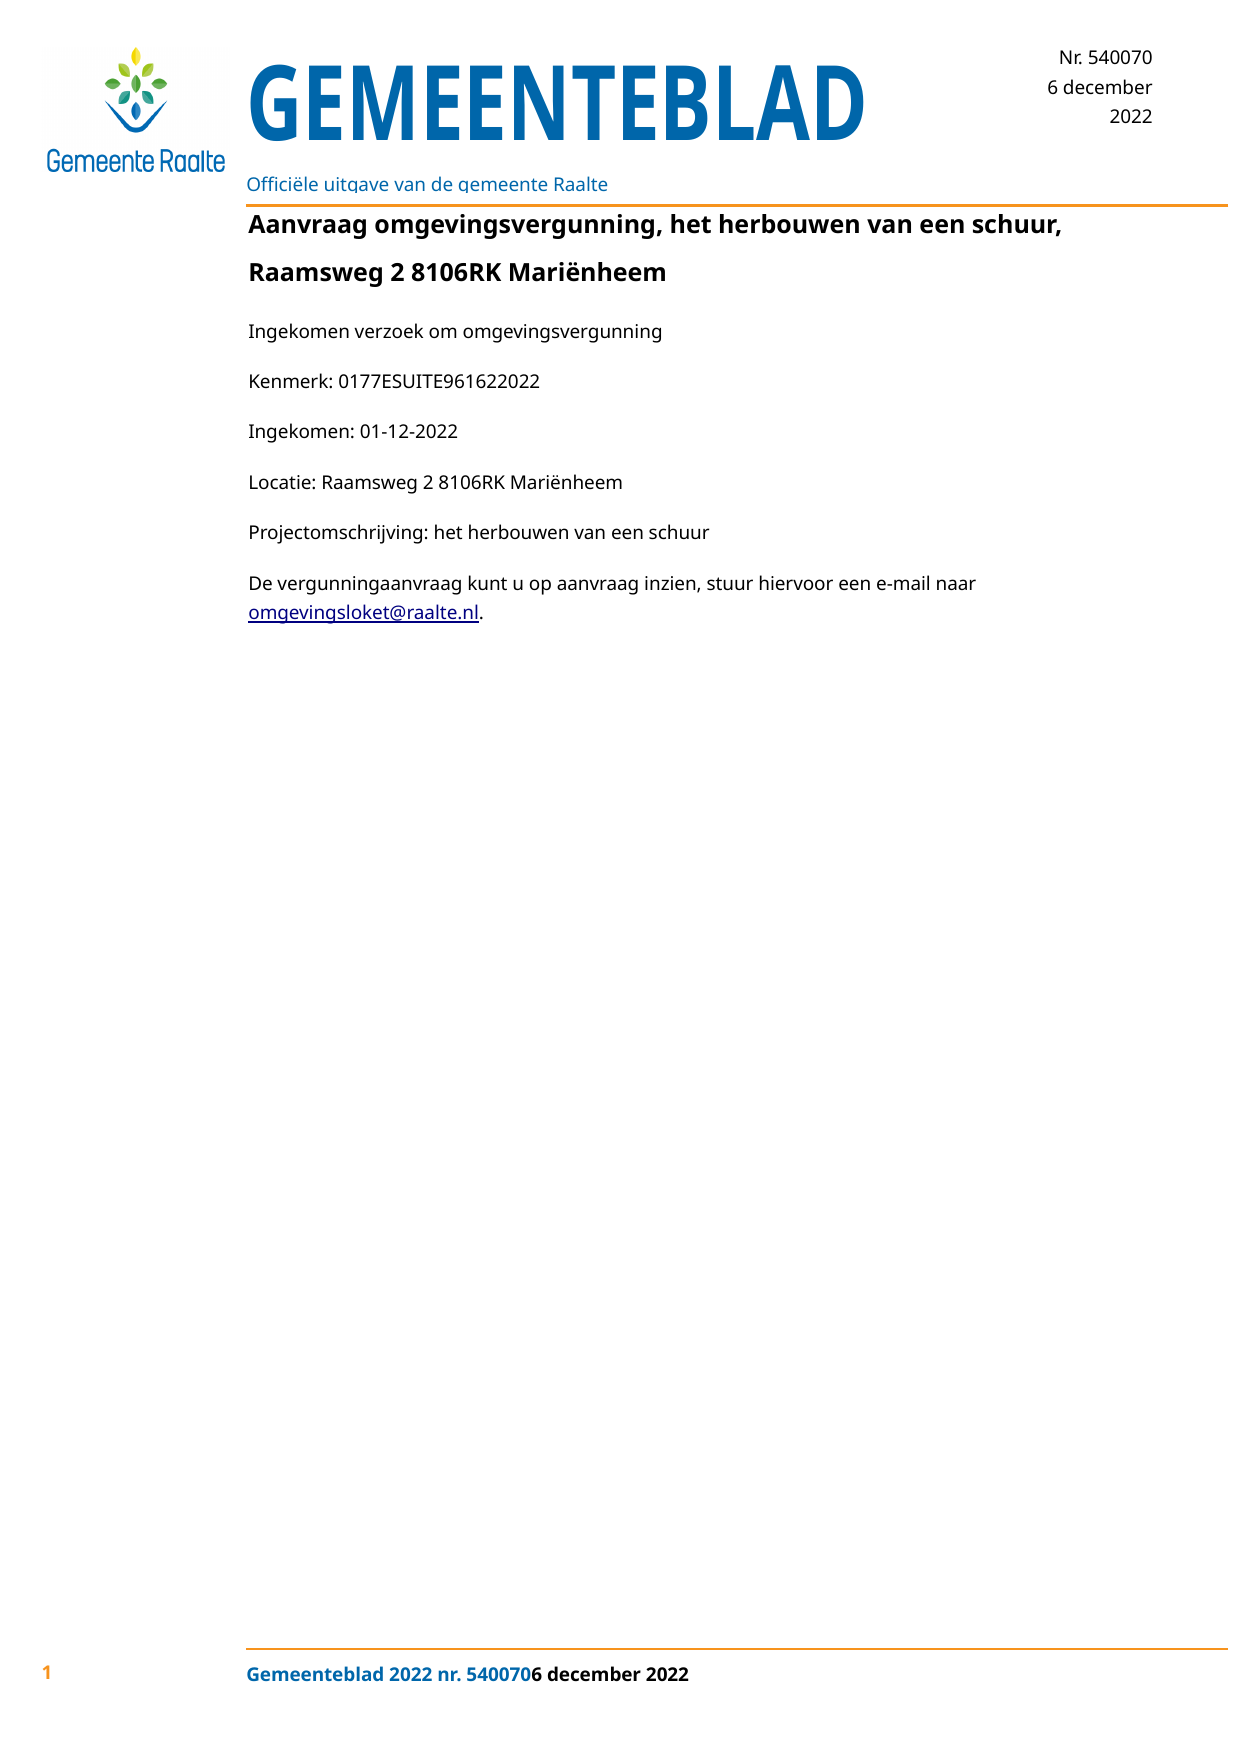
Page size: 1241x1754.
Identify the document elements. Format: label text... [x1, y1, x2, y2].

picture [41, 47, 231, 172]
text Aanvraag omgevingsvergunning, het herbouwen van een schuur, Raamsweg 2 8106RK Mariënheem [248, 207, 1152, 288]
text Kenmerk: 0177ESUITE961622022 [248, 368, 1152, 394]
text Ingekomen: 01-12-2022 [248, 419, 1152, 444]
text De vergunningaanvraag kunt u op aanvraag inzien, stuur hiervoor een e-mail naar omgevingsloket@raalte.nl. [248, 570, 1152, 625]
text Ingekomen verzoek om omgevingsvergunning [248, 318, 1152, 344]
text Projectomschrijving: het herbouwen van een schuur [248, 519, 1152, 545]
text Locatie: Raamsweg 2 8106RK Mariënheem [248, 469, 1152, 495]
